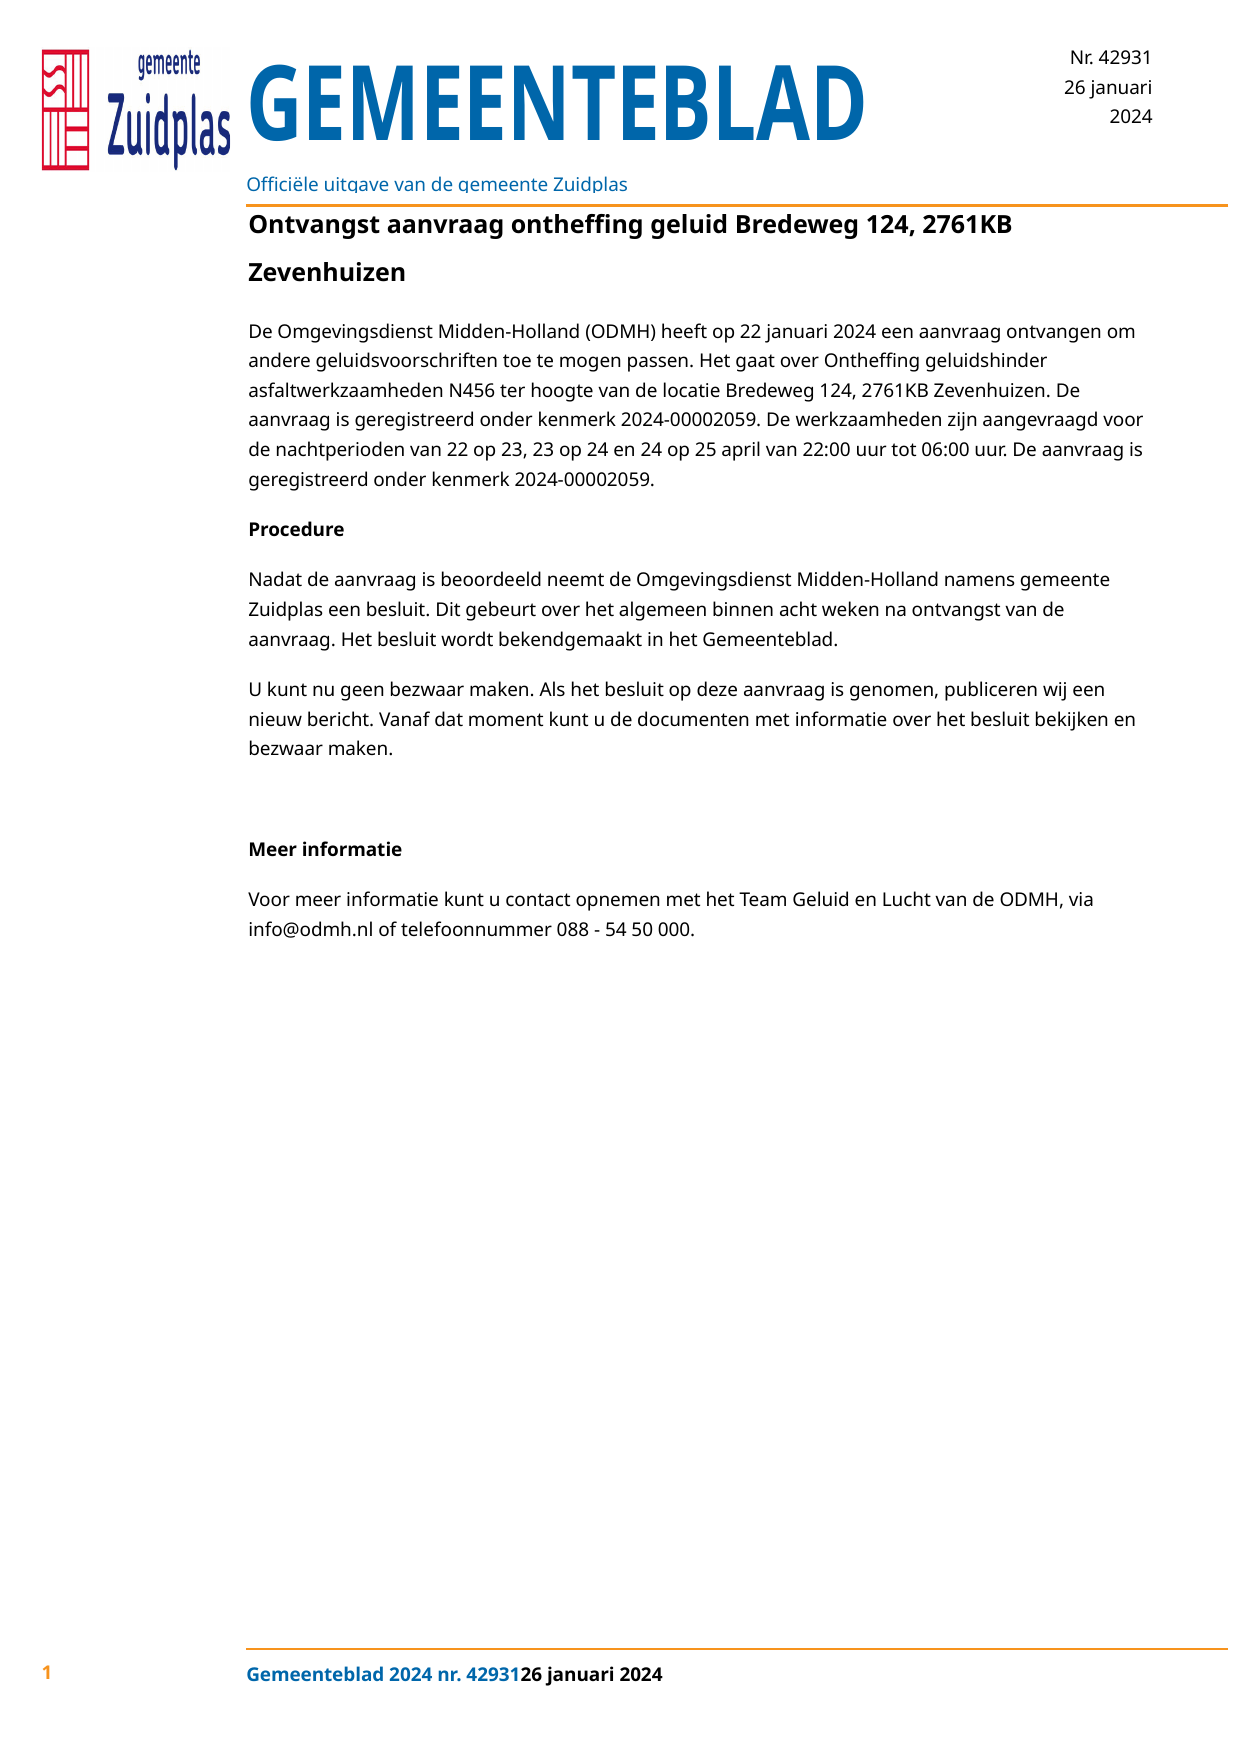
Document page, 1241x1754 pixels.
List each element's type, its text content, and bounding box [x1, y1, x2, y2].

text Meer informatie [248, 836, 1152, 862]
text Voor meer informatie kunt u contact opnemen met het Team Geluid en Lucht van de ODMH, via info@odmh.nl of telefoonnummer 088 - 54 50 000. [248, 887, 1152, 942]
text Nadat de aanvraag is beoordeeld neemt de Omgevingsdienst Midden-Holland namens gemeente Zuidplas een besluit. Dit gebeurt over het algemeen binnen acht weken na ontvangst van de aanvraag. Het besluit wordt bekendgemaakt in het Gemeenteblad. [248, 567, 1152, 652]
text Ontvangst aanvraag ontheffing geluid Bredeweg 124, 2761KB Zevenhuizen [248, 207, 1152, 288]
text Procedure [248, 516, 1152, 542]
picture [41, 47, 231, 172]
text U kunt nu geen bezwaar maken. Als het besluit op deze aanvraag is genomen, publiceren wij een nieuw bericht. Vanaf dat moment kunt u de documenten met informatie over het besluit bekijken en bezwaar maken. [248, 676, 1152, 761]
text De Omgevingsdienst Midden-Holland (ODMH) heeft op 22 januari 2024 een aanvraag ontvangen om andere geluidsvoorschriften toe te mogen passen. Het gaat over Ontheffing geluidshinder asfaltwerkzaamheden N456 ter hoogte van de locatie Bredeweg 124, 2761KB Zevenhuizen. De aanvraag is geregistreerd onder kenmerk 2024-00002059. De werkzaamheden zijn aangevraagd voor de nachtperioden van 22 op 23, 23 op 24 en 24 op 25 april van 22:00 uur tot 06:00 uur. De aanvraag is geregistreerd onder kenmerk 2024-00002059. [248, 318, 1152, 492]
